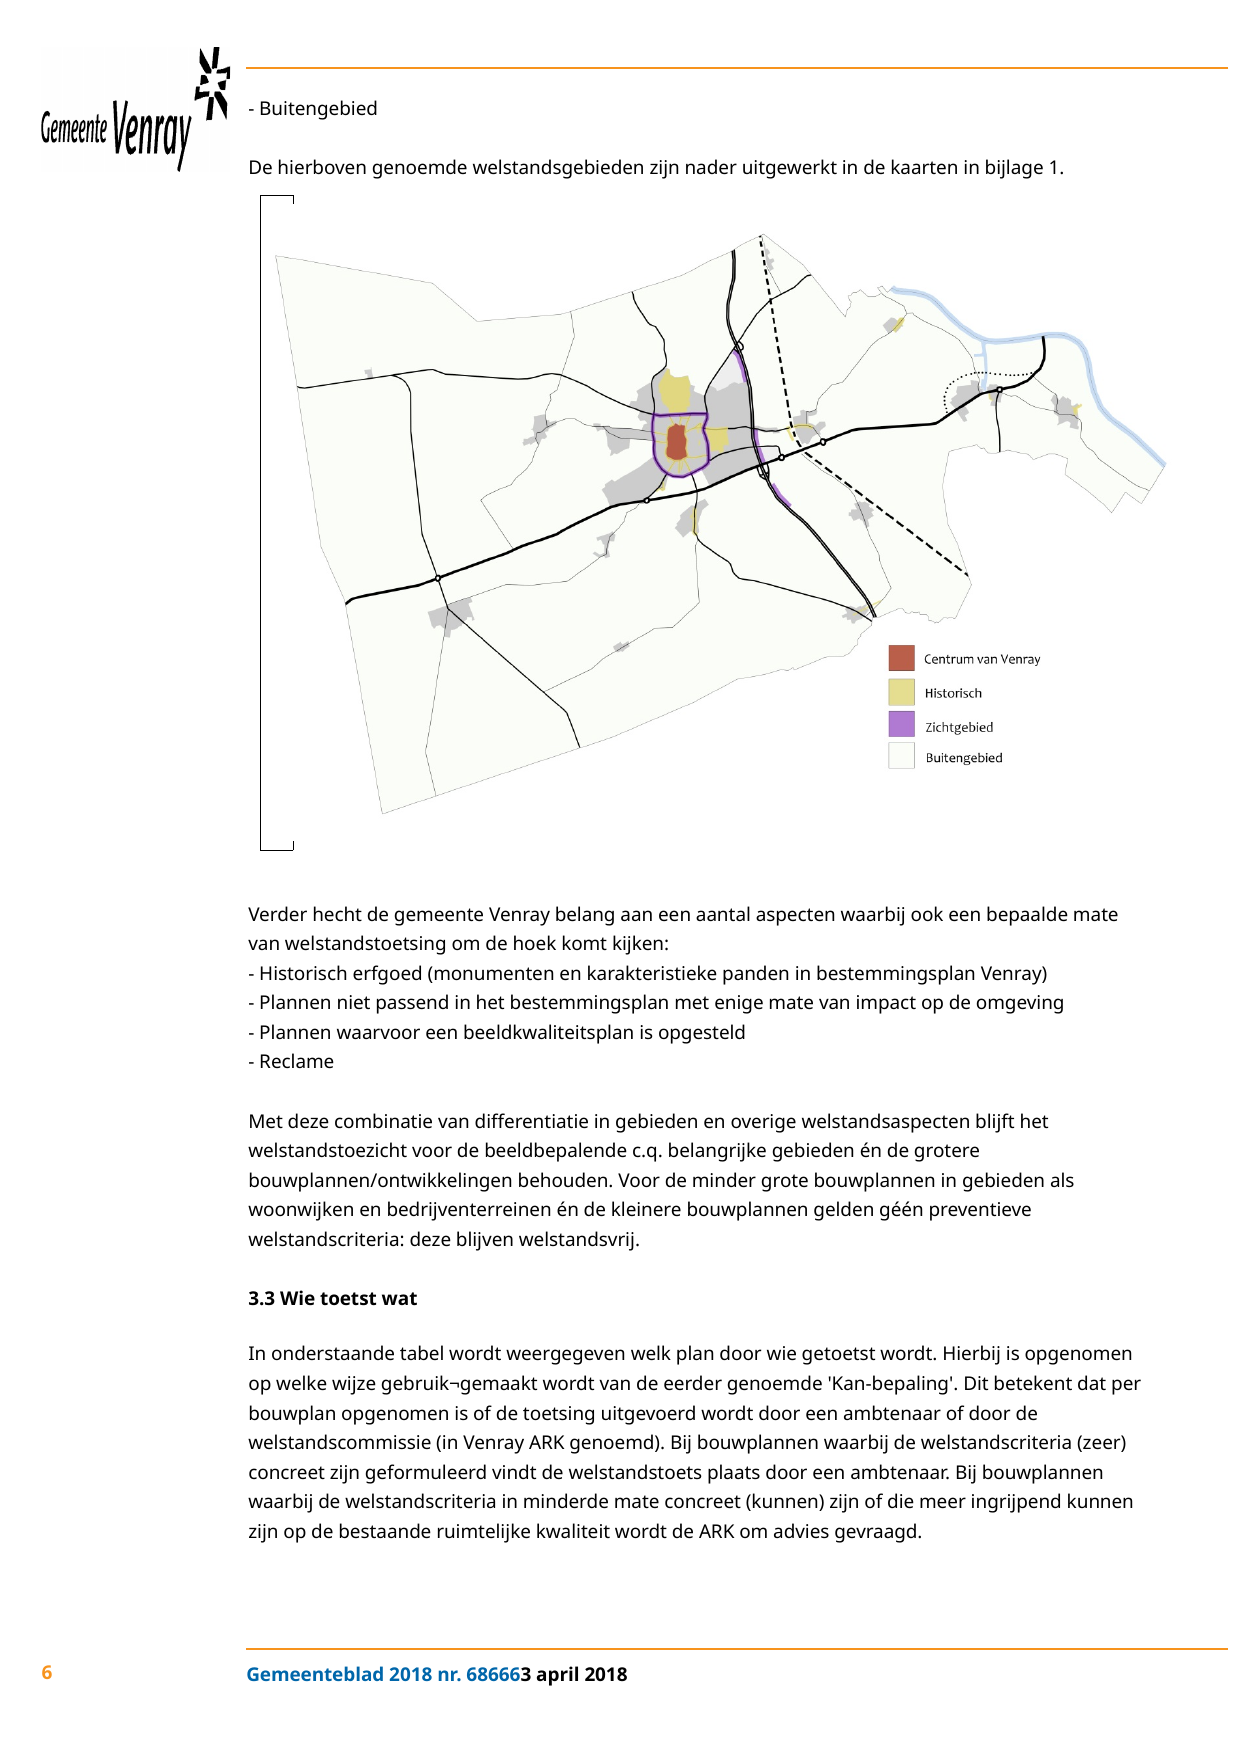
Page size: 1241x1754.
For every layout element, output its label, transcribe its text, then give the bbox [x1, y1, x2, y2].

picture [268, 204, 1173, 841]
text De hierboven genoemde welstandsgebieden zijn nader uitgewerkt in de kaarten in bijlage 1. [248, 154, 1152, 180]
text 3.3 Wie toetst wat [248, 1285, 1152, 1311]
text - Historisch erfgoed (monumenten en karakteristieke panden in bestemmingsplan Venray) [248, 960, 1152, 986]
text - Buitengebied [248, 95, 1152, 121]
picture [41, 47, 231, 172]
text - Plannen niet passend in het bestemmingsplan met enige mate van impact op de omgeving [248, 989, 1152, 1015]
text In onderstaande tabel wordt weergegeven welk plan door wie getoetst wordt. Hierbij is opgenomen op welke wijze gebruik¬gemaakt wordt van de eerder genoemde 'Kan-bepaling'. Dit betekent dat per bouwplan opgenomen is of de toetsing uitgevoerd wordt door een ambtenaar of door de welstandscommissie (in Venray ARK genoemd). Bij bouwplannen waarbij de welstandscriteria (zeer) concreet zijn geformuleerd vindt de welstandstoets plaats door een ambtenaar. Bij bouwplannen waarbij de welstandscriteria in minderde mate concreet (kunnen) zijn of die meer ingrijpend kunnen zijn op de bestaande ruimtelijke kwaliteit wordt de ARK om advies gevraagd. [248, 1341, 1152, 1544]
text - Plannen waarvoor een beeldkwaliteitsplan is opgesteld [248, 1019, 1152, 1045]
text - Reclame [248, 1049, 1152, 1074]
text Verder hecht de gemeente Venray belang aan een aantal aspecten waarbij ook een bepaalde mate van welstandstoetsing om de hoek komt kijken: [248, 901, 1152, 956]
text Met deze combinatie van differentiatie in gebieden en overige welstandsaspecten blijft het welstandstoezicht voor de beeldbepalende c.q. belangrijke gebieden én de grotere bouwplannen/ontwikkelingen behouden. Voor de minder grote bouwplannen in gebieden als woonwijken en bedrijventerreinen én de kleinere bouwplannen gelden géén preventieve welstandscriteria: deze blijven welstandsvrij. [248, 1108, 1152, 1252]
